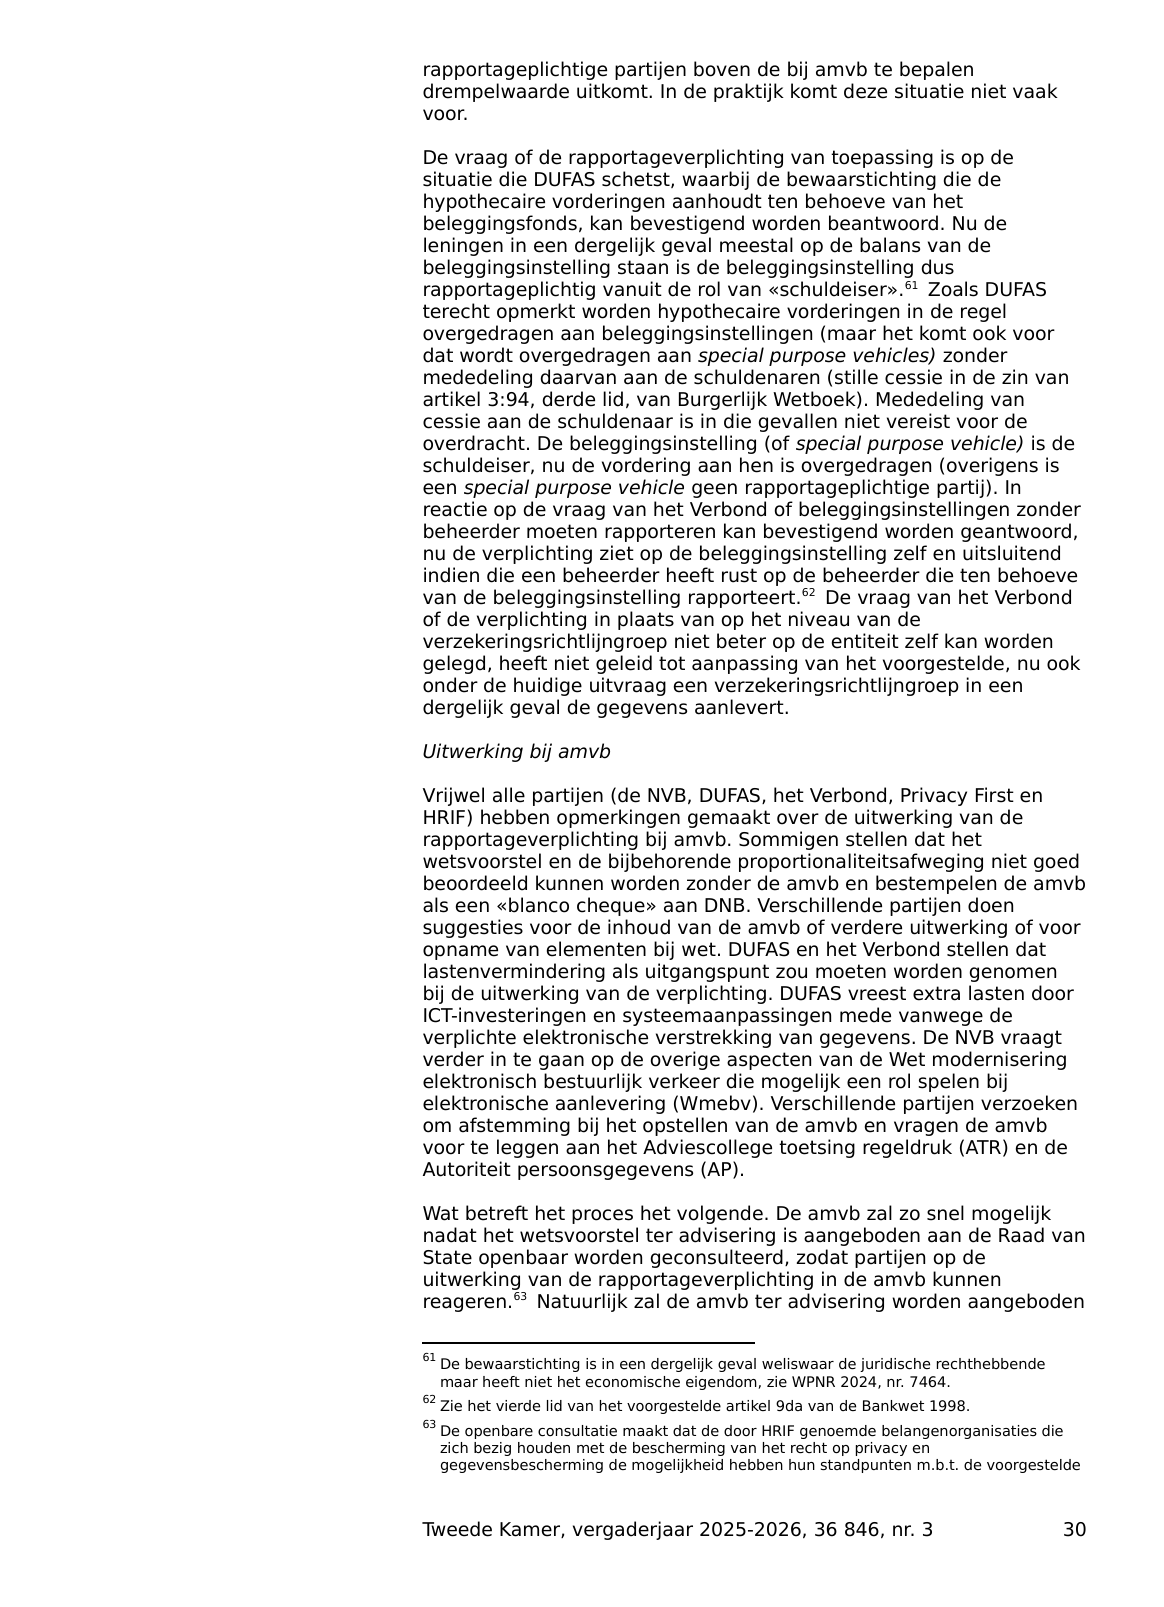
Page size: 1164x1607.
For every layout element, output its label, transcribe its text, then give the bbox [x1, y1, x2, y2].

subtitle Uitwerking bij amvb [422, 741, 1087, 763]
text De openbare consultatie maakt dat de door HRIF genoemde belangenorganisaties die zich bezig houden met de bescherming van het recht op privacy en gegevensbescherming de mogelijkheid hebben hun standpunten m.b.t. de voorgestelde [422, 1418, 1087, 1474]
text rapportageplichtige partijen boven de bij amvb te bepalen drempelwaarde uitkomt. In de praktijk komt deze situatie niet vaak voor. [422, 59, 1087, 125]
text De vraag of de rapportageverplichting van toepassing is op de situatie die DUFAS schetst, waarbij de bewaarstichting die de hypothecaire vorderingen aanhoudt ten behoeve van het beleggingsfonds, kan bevestigend worden beantwoord. Nu de leningen in een dergelijk geval meestal op de balans van de beleggingsinstelling staan is de beleggingsinstelling dus rapportageplichtig vanuit de rol van «schuldeiser». Zoals DUFAS terecht opmerkt worden hypothecaire vorderingen in de regel overgedragen aan beleggingsinstellingen (maar het komt ook voor dat wordt overgedragen aan special purpose vehicles) zonder mededeling daarvan aan de schuldenaren (stille cessie in de zin van artikel 3:94, derde lid, van Burgerlijk Wetboek). Mededeling van cessie aan de schuldenaar is in die gevallen niet vereist voor de overdracht. De beleggingsinstelling (of special purpose vehicle) is de schuldeiser, nu de vordering aan hen is overgedragen (overigens is een special purpose vehicle geen rapportageplichtige partij). In reactie op de vraag van het Verbond of beleggingsinstellingen zonder beheerder moeten rapporteren kan bevestigend worden geantwoord, nu de verplichting ziet op de beleggingsinstelling zelf en uitsluitend indien die een beheerder heeft rust op de beheerder die ten behoeve van de beleggingsinstelling rapporteert. De vraag van het Verbond of de verplichting in plaats van op het niveau van de verzekeringsrichtlijngroep niet beter op de entiteit zelf kan worden gelegd, heeft niet geleid tot aanpassing van het voorgestelde, nu ook onder de huidige uitvraag een verzekeringsrichtlijngroep in een dergelijk geval de gegevens aanlevert. [422, 147, 1087, 719]
text Zie het vierde lid van het voorgestelde artikel 9da van de Bankwet 1998. [422, 1393, 1087, 1416]
text De bewaarstichting is in een dergelijk geval weliswaar de juridische rechthebbende maar heeft niet het economische eigendom, zie WPNR 2024, nr. 7464. [422, 1352, 1087, 1391]
text Vrijwel alle partijen (de NVB, DUFAS, het Verbond, Privacy First en HRIF) hebben opmerkingen gemaakt over de uitwerking van de rapportageverplichting bij amvb. Sommigen stellen dat het wetsvoorstel en de bijbehorende proportionaliteitsafweging niet goed beoordeeld kunnen worden zonder de amvb en bestempelen de amvb als een «blanco cheque» aan DNB. Verschillende partijen doen suggesties voor de inhoud van de amvb of verdere uitwerking of voor opname van elementen bij wet. DUFAS en het Verbond stellen dat lastenvermindering als uitgangspunt zou moeten worden genomen bij de uitwerking van de verplichting. DUFAS vreest extra lasten door ICT-investeringen en systeemaanpassingen mede vanwege de verplichte elektronische verstrekking van gegevens. De NVB vraagt verder in te gaan op de overige aspecten van de Wet modernisering elektronisch bestuurlijk verkeer die mogelijk een rol spelen bij elektronische aanlevering (Wmebv). Verschillende partijen verzoeken om afstemming bij het opstellen van de amvb en vragen de amvb voor te leggen aan het Adviescollege toetsing regeldruk (ATR) en de Autoriteit persoonsgegevens (AP). [422, 785, 1087, 1181]
text Wat betreft het proces het volgende. De amvb zal zo snel mogelijk nadat het wetsvoorstel ter advisering is aangeboden aan de Raad van State openbaar worden geconsulteerd, zodat partijen op de uitwerking van de rapportageverplichting in de amvb kunnen reageren. Natuurlijk zal de amvb ter advisering worden aangeboden [422, 1203, 1087, 1313]
